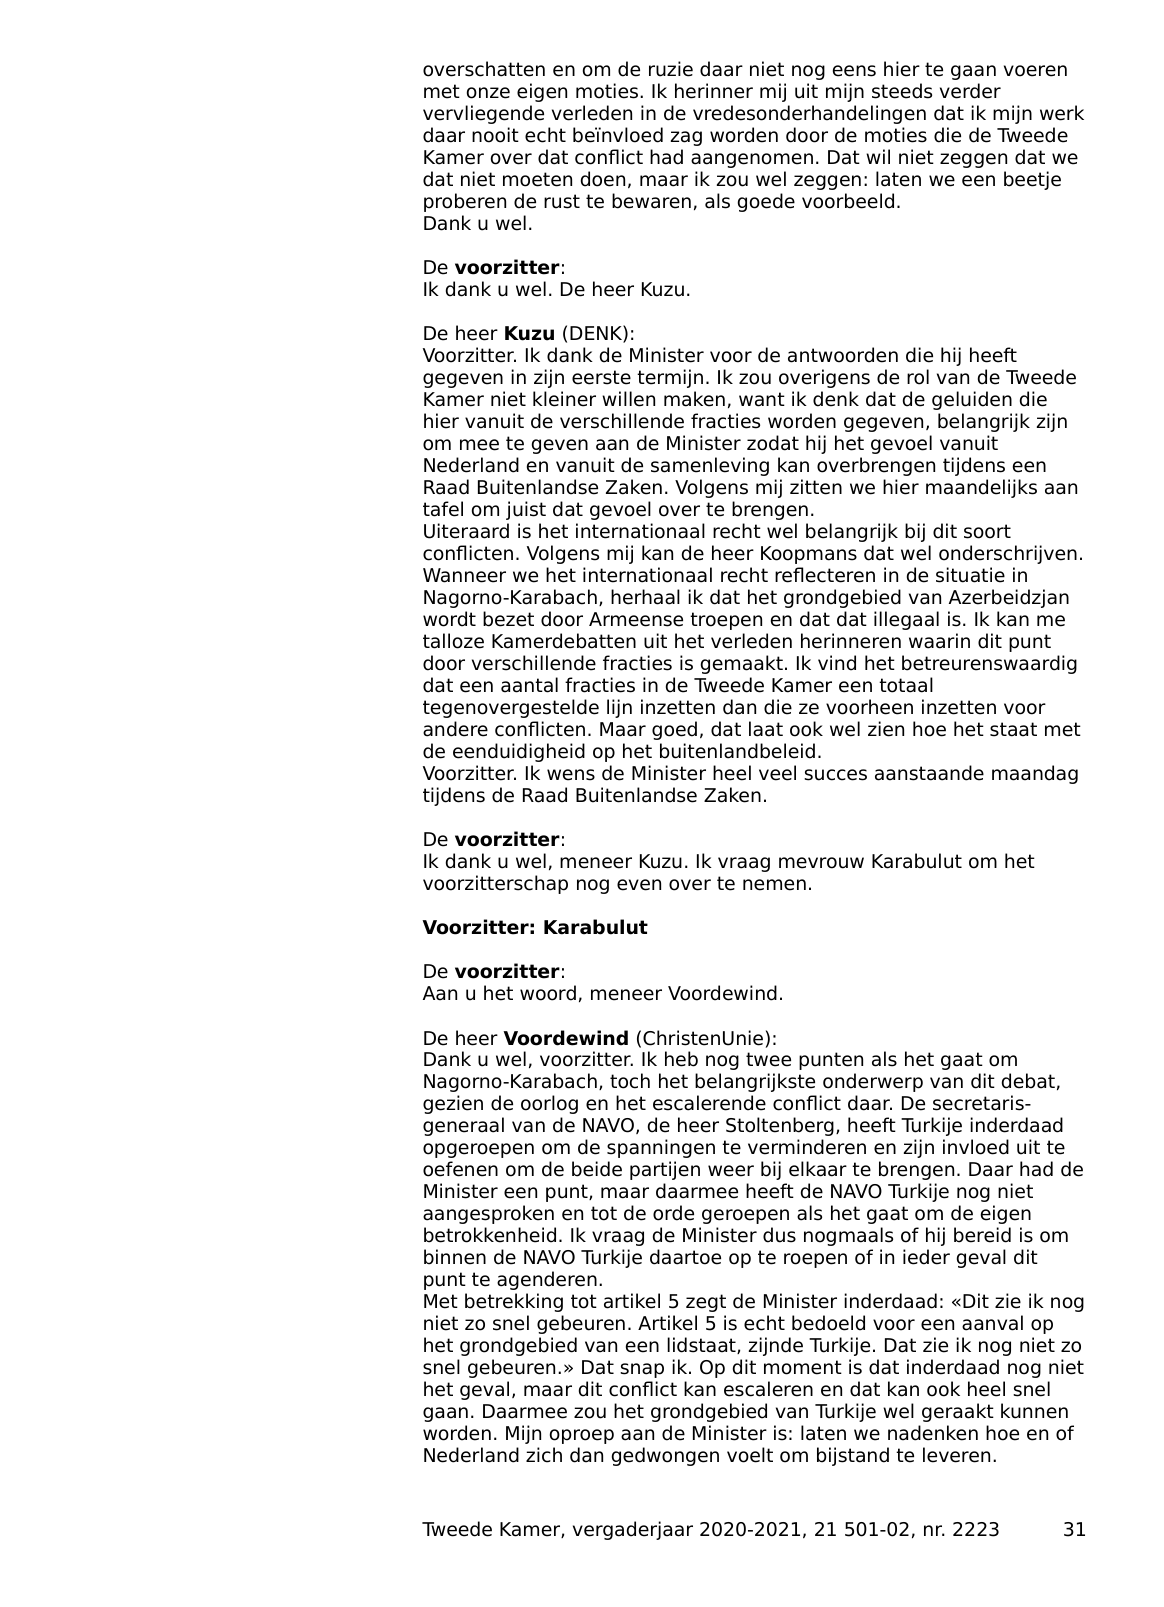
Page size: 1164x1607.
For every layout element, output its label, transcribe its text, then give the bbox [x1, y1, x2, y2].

text Dank u wel, voorzitter. Ik heb nog twee punten als het gaat om Nagorno-Karabach, toch het belangrijkste onderwerp van dit debat, gezien de oorlog en het escalerende conflict daar. De secretaris-generaal van de NAVO, de heer Stoltenberg, heeft Turkije inderdaad opgeroepen om de spanningen te verminderen en zijn invloed uit te oefenen om de beide partijen weer bij elkaar te brengen. Daar had de Minister een punt, maar daarmee heeft de NAVO Turkije nog niet aangesproken en tot de orde geroepen als het gaat om de eigen betrokkenheid. Ik vraag de Minister dus nogmaals of hij bereid is om binnen de NAVO Turkije daartoe op te roepen of in ieder geval dit punt te agenderen. [422, 1049, 1087, 1291]
text De voorzitter: [422, 829, 1087, 851]
text De voorzitter: [422, 961, 1087, 983]
text Met betrekking tot artikel 5 zegt de Minister inderdaad: «Dit zie ik nog niet zo snel gebeuren. Artikel 5 is echt bedoeld voor een aanval op het grondgebied van een lidstaat, zijnde Turkije. Dat zie ik nog niet zo snel gebeuren.» Dat snap ik. Op dit moment is dat inderdaad nog niet het geval, maar dit conflict kan escaleren en dat kan ook heel snel gaan. Daarmee zou het grondgebied van Turkije wel geraakt kunnen worden. Mijn oproep aan de Minister is: laten we nadenken hoe en of Nederland zich dan gedwongen voelt om bijstand te leveren. [422, 1291, 1087, 1467]
text Uiteraard is het internationaal recht wel belangrijk bij dit soort conflicten. Volgens mij kan de heer Koopmans dat wel onderschrijven. Wanneer we het internationaal recht reflecteren in de situatie in Nagorno-Karabach, herhaal ik dat het grondgebied van Azerbeidzjan wordt bezet door Armeense troepen en dat dat illegaal is. Ik kan me talloze Kamerdebatten uit het verleden herinneren waarin dit punt door verschillende fracties is gemaakt. Ik vind het betreurenswaardig dat een aantal fracties in de Tweede Kamer een totaal tegenovergestelde lijn inzetten dan die ze voorheen inzetten voor andere conflicten. Maar goed, dat laat ook wel zien hoe het staat met de eenduidigheid op het buitenlandbeleid. [422, 521, 1087, 763]
text De voorzitter: [422, 257, 1087, 279]
text Voorzitter. Ik wens de Minister heel veel succes aanstaande maandag tijdens de Raad Buitenlandse Zaken. [422, 763, 1087, 807]
text Dank u wel. [422, 213, 1087, 235]
text Ik dank u wel, meneer Kuzu. Ik vraag mevrouw Karabulut om het voorzitterschap nog even over te nemen. [422, 851, 1087, 895]
text Ik dank u wel. De heer Kuzu. [422, 279, 1087, 301]
text overschatten en om de ruzie daar niet nog eens hier te gaan voeren met onze eigen moties. Ik herinner mij uit mijn steeds verder vervliegende verleden in de vredesonderhandelingen dat ik mijn werk daar nooit echt beïnvloed zag worden door de moties die de Tweede Kamer over dat conflict had aangenomen. Dat wil niet zeggen dat we dat niet moeten doen, maar ik zou wel zeggen: laten we een beetje proberen de rust te bewaren, als goede voorbeeld. [422, 59, 1087, 213]
subtitle Voorzitter: Karabulut [422, 917, 1087, 939]
text De heer Kuzu (DENK): [422, 323, 1087, 345]
text Voorzitter. Ik dank de Minister voor de antwoorden die hij heeft gegeven in zijn eerste termijn. Ik zou overigens de rol van de Tweede Kamer niet kleiner willen maken, want ik denk dat de geluiden die hier vanuit de verschillende fracties worden gegeven, belangrijk zijn om mee te geven aan de Minister zodat hij het gevoel vanuit Nederland en vanuit de samenleving kan overbrengen tijdens een Raad Buitenlandse Zaken. Volgens mij zitten we hier maandelijks aan tafel om juist dat gevoel over te brengen. [422, 345, 1087, 521]
text De heer Voordewind (ChristenUnie): [422, 1027, 1087, 1049]
text Aan u het woord, meneer Voordewind. [422, 983, 1087, 1005]
